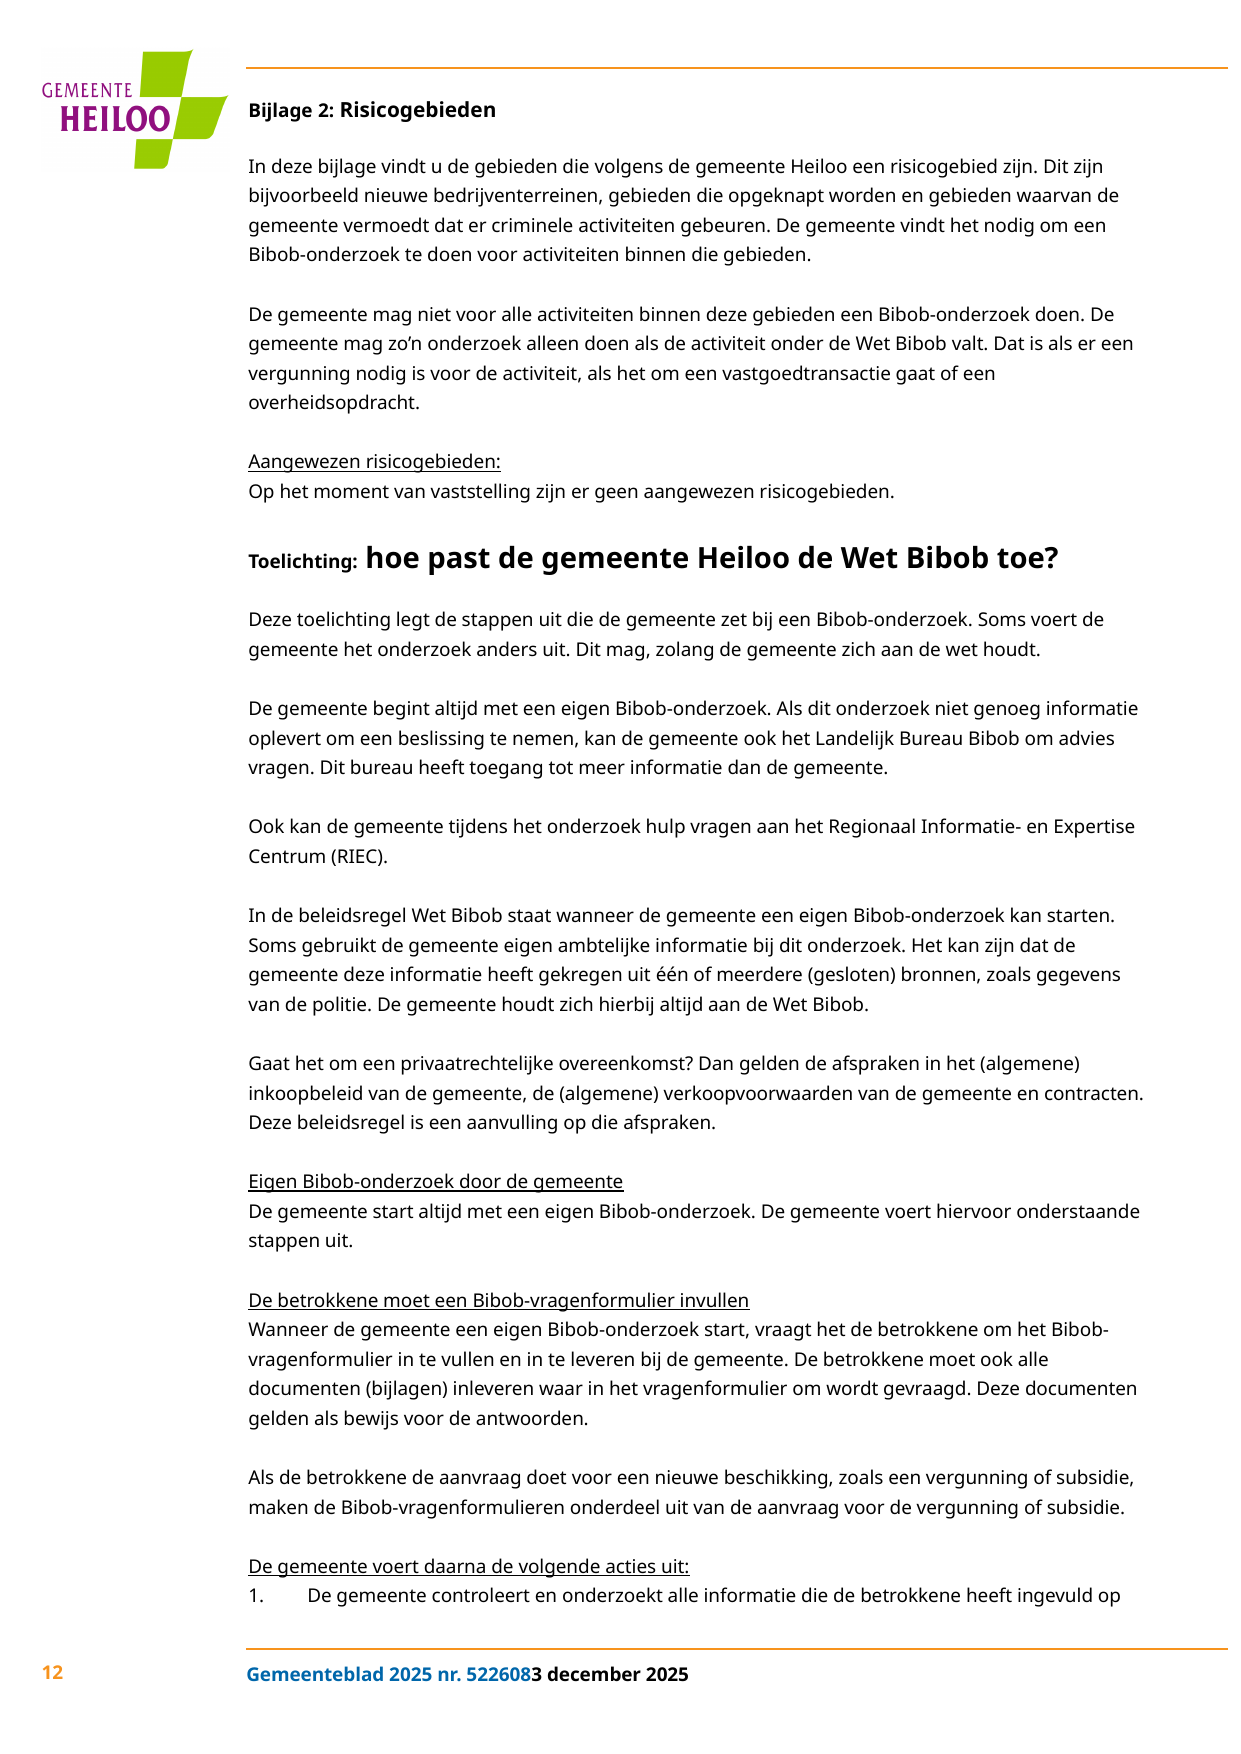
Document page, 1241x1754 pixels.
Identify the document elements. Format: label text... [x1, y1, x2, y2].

text In deze bijlage vindt u de gebieden die volgens de gemeente Heiloo een risicogebied zijn. Dit zijn bijvoorbeeld nieuwe bedrijventerreinen, gebieden die opgeknapt worden en gebieden waarvan de gemeente vermoedt dat er criminele activiteiten gebeuren. De gemeente vindt het nodig om een Bibob-onderzoek te doen voor activiteiten binnen die gebieden. [248, 153, 1152, 267]
text Bijlage 2: Risicogebieden [248, 95, 1152, 123]
text In de beleidsregel Wet Bibob staat wanneer de gemeente een eigen Bibob-onderzoek kan starten. Soms gebruikt de gemeente eigen ambtelijke informatie bij dit onderzoek. Het kan zijn dat de gemeente deze informatie heeft gekregen uit één of meerdere (gesloten) bronnen, zoals gegevens van de politie. De gemeente houdt zich hierbij altijd aan de Wet Bibob. [248, 902, 1152, 1017]
text Gaat het om een privaatrechtelijke overeenkomst? Dan gelden de afspraken in het (algemene) inkoopbeleid van de gemeente, de (algemene) verkoopvoorwaarden van de gemeente en contracten. Deze beleidsregel is een aanvulling op die afspraken. [248, 1050, 1152, 1135]
picture [41, 47, 231, 172]
text De gemeente start altijd met een eigen Bibob-onderzoek. De gemeente voert hiervoor onderstaande stappen uit. [248, 1198, 1152, 1253]
text Op het moment van vaststelling zijn er geen aangewezen risicogebieden. [248, 478, 1152, 504]
text Deze toelichting legt de stappen uit die de gemeente zet bij een Bibob-onderzoek. Soms voert de gemeente het onderzoek anders uit. Dit mag, zolang de gemeente zich aan de wet houdt. [248, 606, 1152, 662]
text Eigen Bibob-onderzoek door de gemeente [248, 1168, 1152, 1194]
text De gemeente voert daarna de volgende acties uit: [248, 1553, 1152, 1579]
text Ook kan de gemeente tijdens het onderzoek hulp vragen aan het Regionaal Informatie- en Expertise Centrum (RIEC). [248, 813, 1152, 869]
text De gemeente begint altijd met een eigen Bibob-onderzoek. Als dit onderzoek niet genoeg informatie oplevert om een beslissing te nemen, kan de gemeente ook het Landelijk Bureau Bibob om advies vragen. Dit bureau heeft toegang tot meer informatie dan de gemeente. [248, 695, 1152, 780]
text Toelichting: hoe past de gemeente Heiloo de Wet Bibob toe? [248, 537, 1152, 577]
text Wanneer de gemeente een eigen Bibob-onderzoek start, vraagt het de betrokkene om het Bibob-vragenformulier in te vullen en in te leveren bij de gemeente. De betrokkene moet ook alle documenten (bijlagen) inleveren waar in het vragenformulier om wordt gevraagd. Deze documenten gelden als bewijs voor de antwoorden. [248, 1316, 1152, 1431]
list De gemeente controleert en onderzoekt alle informatie die de betrokkene heeft ingevuld op [248, 1583, 1152, 1608]
text Aangewezen risicogebieden: [248, 449, 1152, 474]
text De gemeente mag niet voor alle activiteiten binnen deze gebieden een Bibob-onderzoek doen. De gemeente mag zo’n onderzoek alleen doen als de activiteit onder de Wet Bibob valt. Dat is als er een vergunning nodig is voor de activiteit, als het om een vastgoedtransactie gaat of een overheidsopdracht. [248, 301, 1152, 415]
text Als de betrokkene de aanvraag doet voor een nieuwe beschikking, zoals een vergunning of subsidie, maken de Bibob-vragenformulieren onderdeel uit van de aanvraag voor de vergunning of subsidie. [248, 1464, 1152, 1519]
text De betrokkene moet een Bibob-vragenformulier invullen [248, 1287, 1152, 1312]
